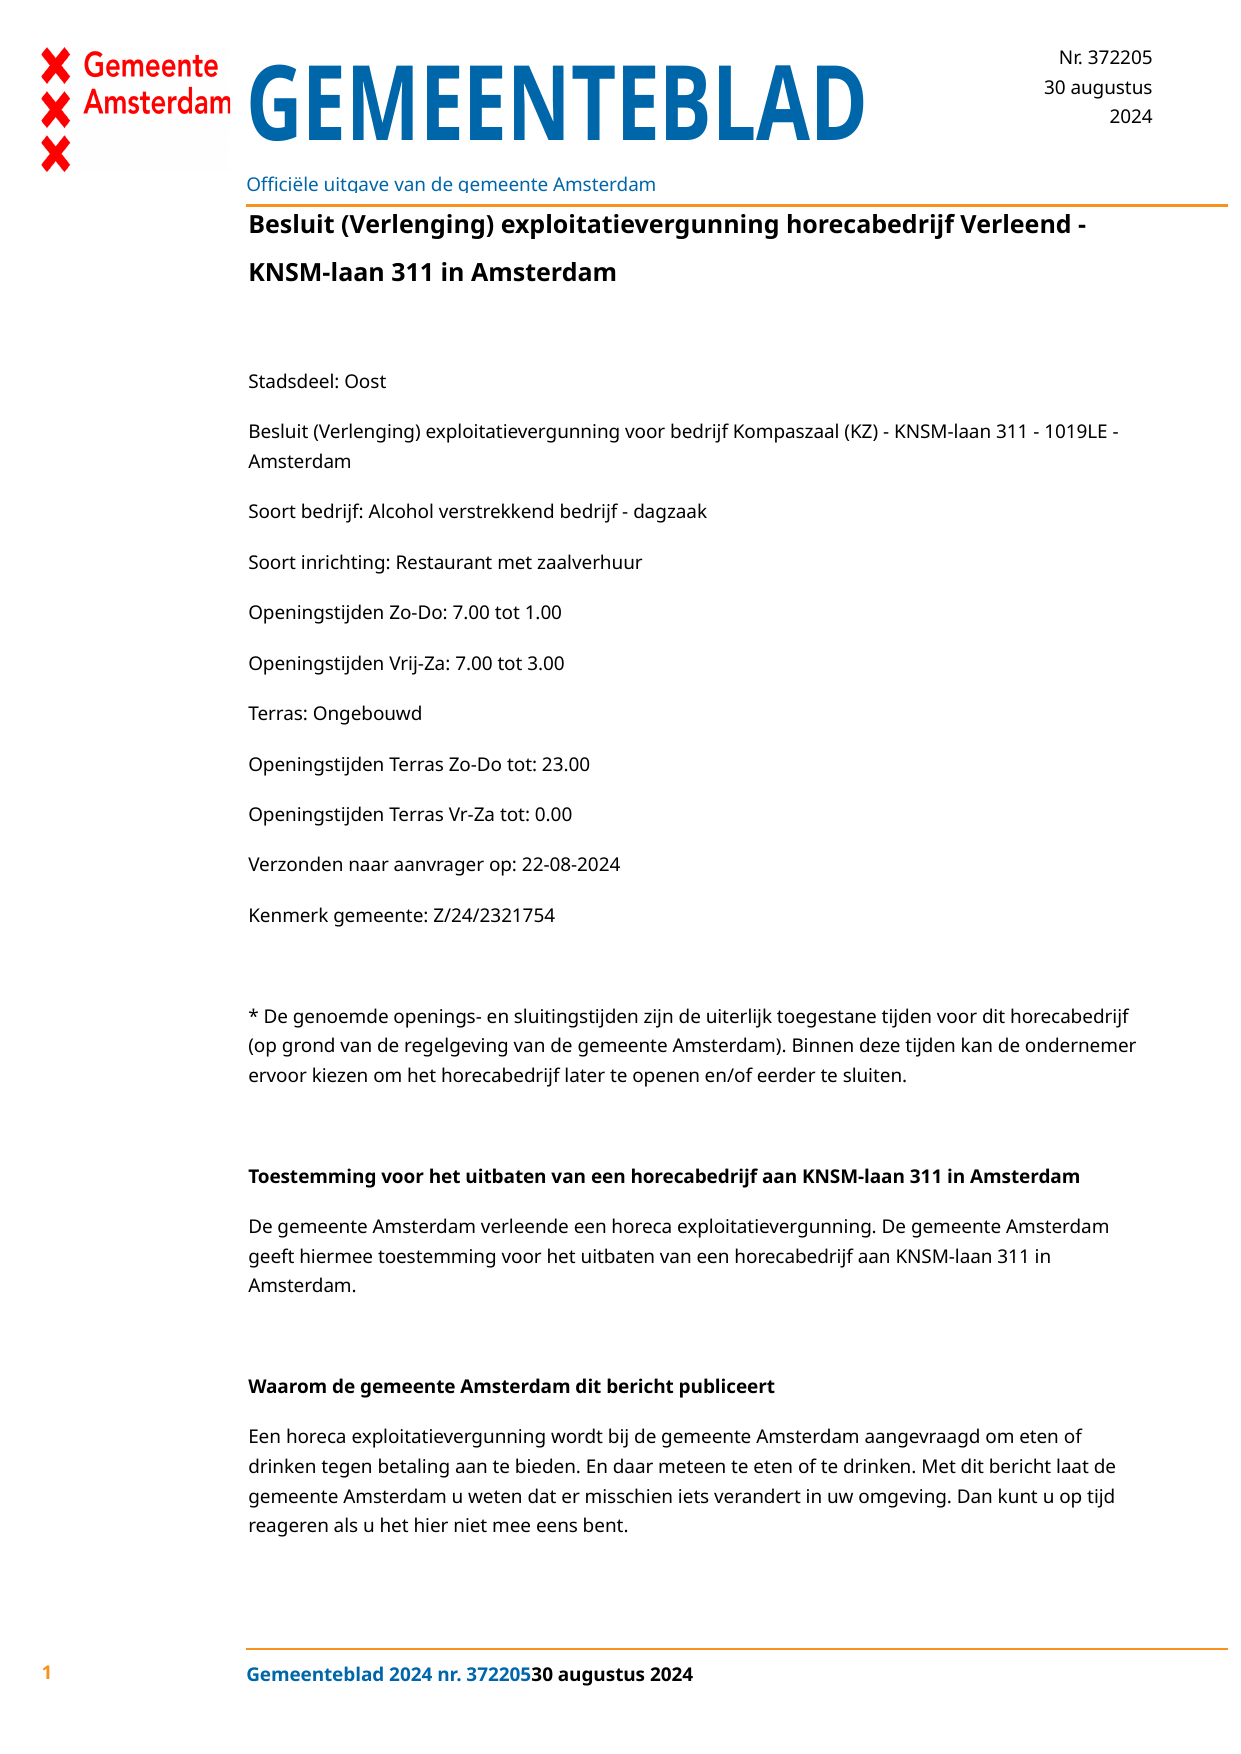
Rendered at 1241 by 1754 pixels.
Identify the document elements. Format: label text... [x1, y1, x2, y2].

picture [41, 47, 231, 172]
text Openingstijden Vrij-Za: 7.00 tot 3.00 [248, 650, 1152, 676]
text Waarom de gemeente Amsterdam dit bericht publiceert [248, 1373, 1152, 1399]
text Openingstijden Zo-Do: 7.00 tot 1.00 [248, 599, 1152, 625]
text Terras: Ongebouwd [248, 700, 1152, 726]
text Toestemming voor het uitbaten van een horecabedrijf aan KNSM-laan 311 in Amsterdam [248, 1163, 1152, 1189]
text * De genoemde openings- en sluitingstijden zijn de uiterlijk toegestane tijden voor dit horecabedrijf (op grond van de regelgeving van de gemeente Amsterdam). Binnen deze tijden kan de ondernemer ervoor kiezen om het horecabedrijf later te openen en/of eerder te sluiten. [248, 1003, 1152, 1088]
text Verzonden naar aanvrager op: 22-08-2024 [248, 852, 1152, 877]
text Besluit (Verlenging) exploitatievergunning horecabedrijf Verleend - KNSM-laan 311 in Amsterdam [248, 207, 1152, 288]
text Besluit (Verlenging) exploitatievergunning voor bedrijf Kompaszaal (KZ) - KNSM-laan 311 - 1019LE - Amsterdam [248, 419, 1152, 474]
text Soort inrichting: Restaurant met zaalverhuur [248, 549, 1152, 575]
text Stadsdeel: Oost [248, 368, 1152, 394]
text Soort bedrijf: Alcohol verstrekkend bedrijf - dagzaak [248, 499, 1152, 524]
text Openingstijden Terras Zo-Do tot: 23.00 [248, 751, 1152, 777]
text Openingstijden Terras Vr-Za tot: 0.00 [248, 801, 1152, 827]
text De gemeente Amsterdam verleende een horeca exploitatievergunning. De gemeente Amsterdam geeft hiermee toestemming voor het uitbaten van een horecabedrijf aan KNSM-laan 311 in Amsterdam. [248, 1213, 1152, 1298]
text Een horeca exploitatievergunning wordt bij de gemeente Amsterdam aangevraagd om eten of drinken tegen betaling aan te bieden. En daar meteen te eten of te drinken. Met dit bericht laat de gemeente Amsterdam u weten dat er misschien iets verandert in uw omgeving. Dan kunt u op tijd reageren als u het hier niet mee eens bent. [248, 1424, 1152, 1538]
text Kenmerk gemeente: Z/24/2321754 [248, 902, 1152, 928]
